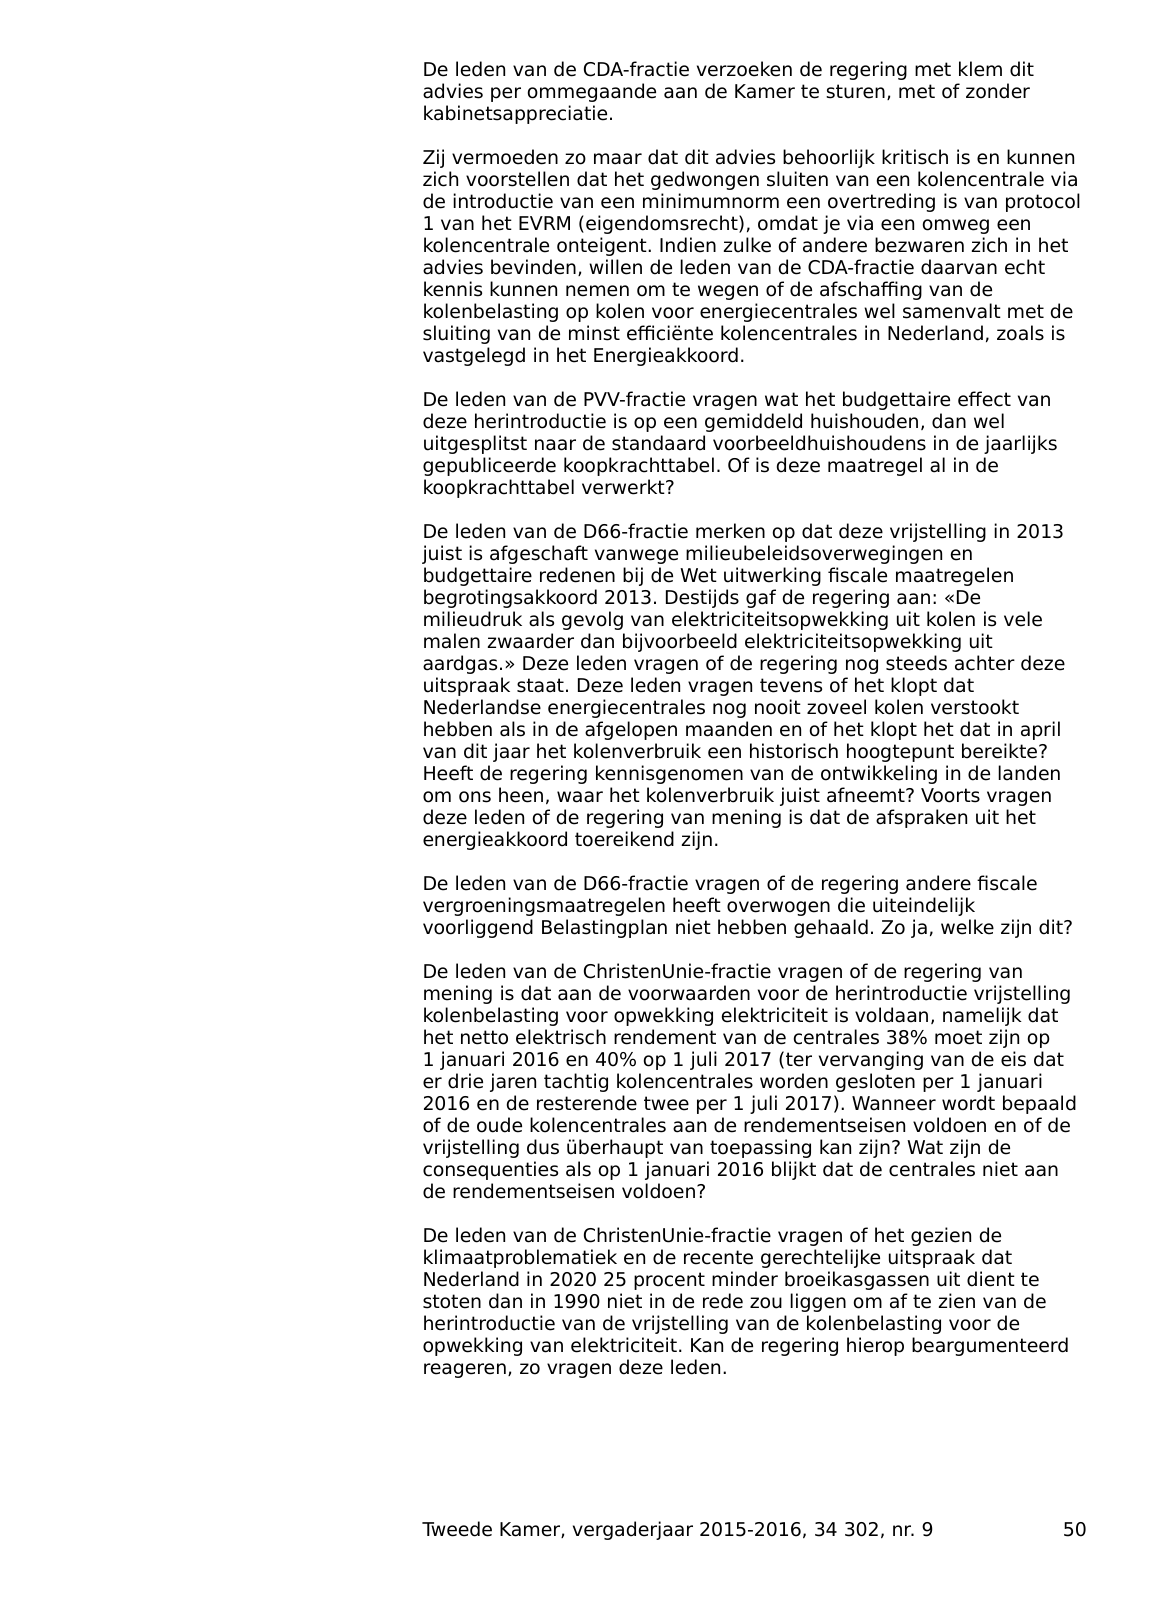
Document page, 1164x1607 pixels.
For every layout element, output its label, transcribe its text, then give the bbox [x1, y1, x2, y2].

text Zij vermoeden zo maar dat dit advies behoorlijk kritisch is en kunnen zich voorstellen dat het gedwongen sluiten van een kolencentrale via de introductie van een minimumnorm een overtreding is van protocol 1 van het EVRM (eigendomsrecht), omdat je via een omweg een kolencentrale onteigent. Indien zulke of andere bezwaren zich in het advies bevinden, willen de leden van de CDA-fractie daarvan echt kennis kunnen nemen om te wegen of de afschaffing van de kolenbelasting op kolen voor energiecentrales wel samenvalt met de sluiting van de minst efficiënte kolencentrales in Nederland, zoals is vastgelegd in het Energieakkoord. [422, 147, 1087, 367]
text De leden van de D66-fractie vragen of de regering andere fiscale vergroeningsmaatregelen heeft overwogen die uiteindelijk voorliggend Belastingplan niet hebben gehaald. Zo ja, welke zijn dit? [422, 873, 1087, 939]
text De leden van de CDA-fractie verzoeken de regering met klem dit advies per ommegaande aan de Kamer te sturen, met of zonder kabinetsappreciatie. [422, 59, 1087, 125]
text De leden van de ChristenUnie-fractie vragen of de regering van mening is dat aan de voorwaarden voor de herintroductie vrijstelling kolenbelasting voor opwekking elektriciteit is voldaan, namelijk dat het netto elektrisch rendement van de centrales 38% moet zijn op 1 januari 2016 en 40% op 1 juli 2017 (ter vervanging van de eis dat er drie jaren tachtig kolencentrales worden gesloten per 1 januari 2016 en de resterende twee per 1 juli 2017). Wanneer wordt bepaald of de oude kolencentrales aan de rendementseisen voldoen en of de vrijstelling dus überhaupt van toepassing kan zijn? Wat zijn de consequenties als op 1 januari 2016 blijkt dat de centrales niet aan de rendementseisen voldoen? [422, 961, 1087, 1203]
text De leden van de ChristenUnie-fractie vragen of het gezien de klimaatproblematiek en de recente gerechtelijke uitspraak dat Nederland in 2020 25 procent minder broeikasgassen uit dient te stoten dan in 1990 niet in de rede zou liggen om af te zien van de herintroductie van de vrijstelling van de kolenbelasting voor de opwekking van elektriciteit. Kan de regering hierop beargumenteerd reageren, zo vragen deze leden. [422, 1225, 1087, 1379]
text De leden van de D66-fractie merken op dat deze vrijstelling in 2013 juist is afgeschaft vanwege milieubeleidsoverwegingen en budgettaire redenen bij de Wet uitwerking fiscale maatregelen begrotingsakkoord 2013. Destijds gaf de regering aan: «De milieudruk als gevolg van elektriciteitsopwekking uit kolen is vele malen zwaarder dan bijvoorbeeld elektriciteitsopwekking uit aardgas.» Deze leden vragen of de regering nog steeds achter deze uitspraak staat. Deze leden vragen tevens of het klopt dat Nederlandse energiecentrales nog nooit zoveel kolen verstookt hebben als in de afgelopen maanden en of het klopt het dat in april van dit jaar het kolenverbruik een historisch hoogtepunt bereikte? Heeft de regering kennisgenomen van de ontwikkeling in de landen om ons heen, waar het kolenverbruik juist afneemt? Voorts vragen deze leden of de regering van mening is dat de afspraken uit het energieakkoord toereikend zijn. [422, 521, 1087, 851]
text De leden van de PVV-fractie vragen wat het budgettaire effect van deze herintroductie is op een gemiddeld huishouden, dan wel uitgesplitst naar de standaard voorbeeldhuishoudens in de jaarlijks gepubliceerde koopkrachttabel. Of is deze maatregel al in de koopkrachttabel verwerkt? [422, 389, 1087, 499]
